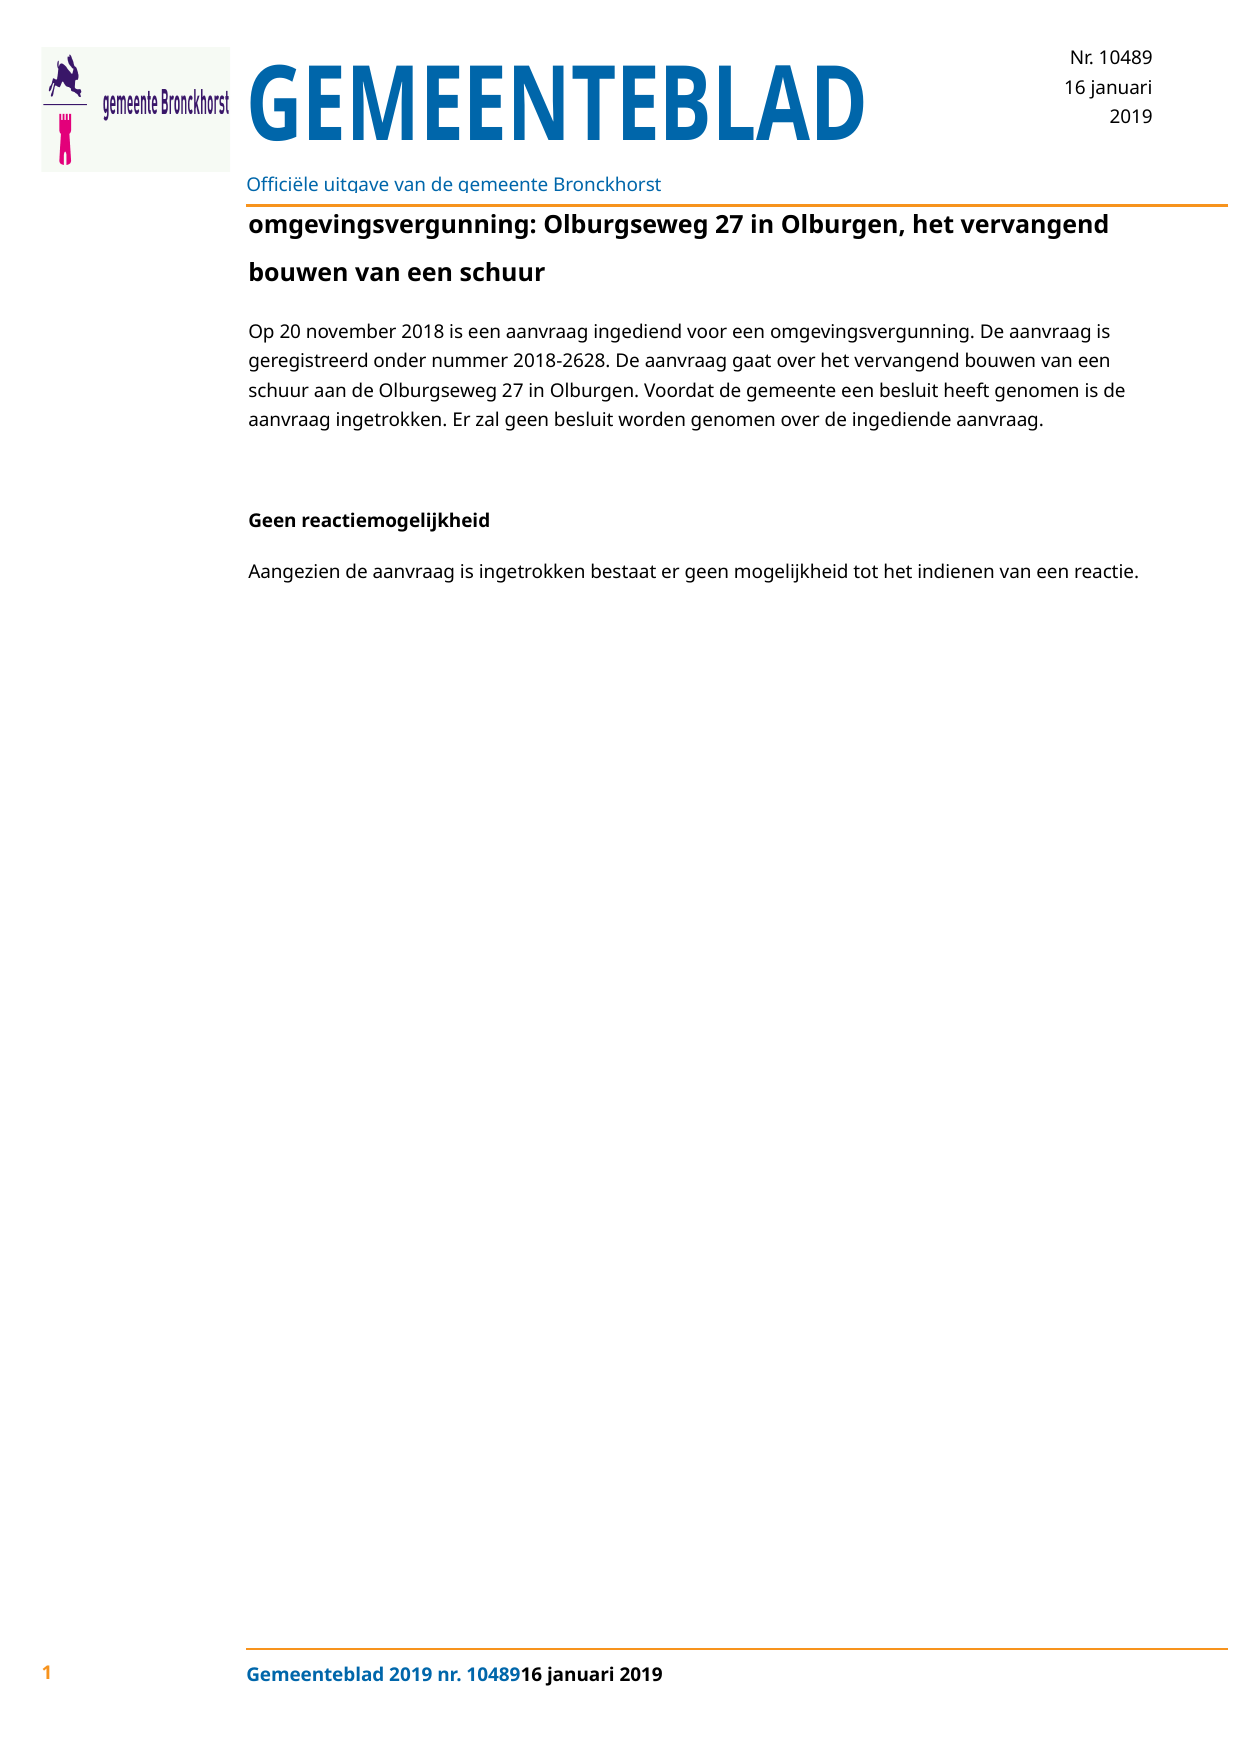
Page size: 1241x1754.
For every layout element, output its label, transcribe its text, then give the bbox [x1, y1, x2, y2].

text Geen reactiemogelijkheid [248, 507, 1152, 533]
picture [41, 47, 231, 172]
text omgevingsvergunning: Olburgseweg 27 in Olburgen, het vervangend bouwen van een schuur [248, 207, 1152, 288]
text Aangezien de aanvraag is ingetrokken bestaat er geen mogelijkheid tot het indienen van een reactie. [248, 558, 1152, 584]
text Op 20 november 2018 is een aanvraag ingediend voor een omgevingsvergunning. De aanvraag is geregistreerd onder nummer 2018-2628. De aanvraag gaat over het vervangend bouwen van een schuur aan de Olburgseweg 27 in Olburgen. Voordat de gemeente een besluit heeft genomen is de aanvraag ingetrokken. Er zal geen besluit worden genomen over de ingediende aanvraag. [248, 318, 1152, 432]
